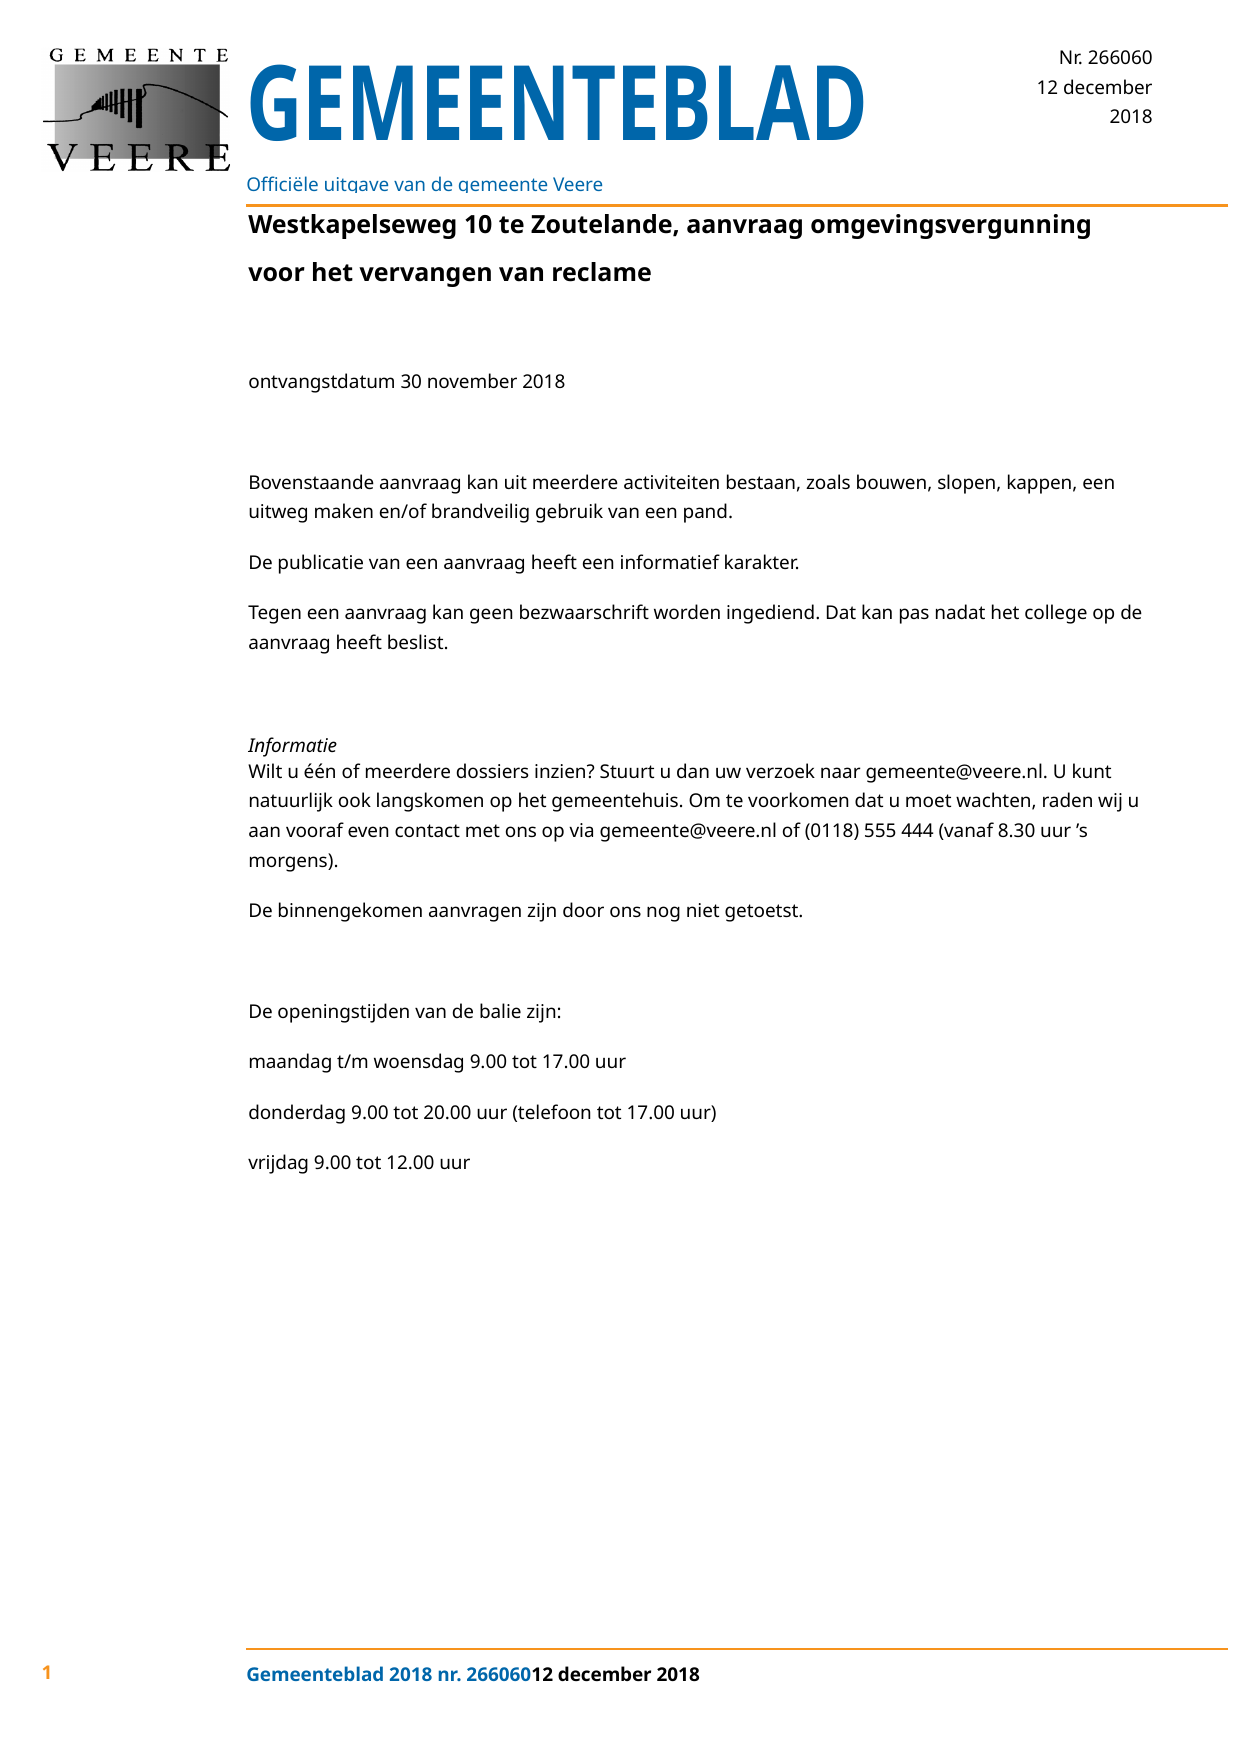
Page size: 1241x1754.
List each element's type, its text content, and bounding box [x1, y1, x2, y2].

text donderdag 9.00 tot 20.00 uur (telefoon tot 17.00 uur) [248, 1099, 1152, 1125]
text Westkapelseweg 10 te Zoutelande, aanvraag omgevingsvergunning voor het vervangen van reclame [248, 207, 1152, 288]
text Informatie [248, 732, 1152, 758]
text vrijdag 9.00 tot 12.00 uur [248, 1149, 1152, 1175]
text maandag t/m woensdag 9.00 tot 17.00 uur [248, 1048, 1152, 1074]
text ontvangstdatum 30 november 2018 [248, 368, 1152, 394]
text Bovenstaande aanvraag kan uit meerdere activiteiten bestaan, zoals bouwen, slopen, kappen, een uitweg maken en/of brandveilig gebruik van een pand. [248, 469, 1152, 524]
text Wilt u één of meerdere dossiers inzien? Stuurt u dan uw verzoek naar gemeente@veere.nl. U kunt natuurlijk ook langskomen op het gemeentehuis. Om te voorkomen dat u moet wachten, raden wij u aan vooraf even contact met ons op via gemeente@veere.nl of (0118) 555 444 (vanaf 8.30 uur ’s morgens). [248, 758, 1152, 873]
picture [41, 47, 231, 172]
text De binnengekomen aanvragen zijn door ons nog niet getoetst. [248, 897, 1152, 923]
text De publicatie van een aanvraag heeft een informatief karakter. [248, 549, 1152, 575]
text De openingstijden van de balie zijn: [248, 998, 1152, 1024]
text Tegen een aanvraag kan geen bezwaarschrift worden ingediend. Dat kan pas nadat het college op de aanvraag heeft beslist. [248, 599, 1152, 655]
